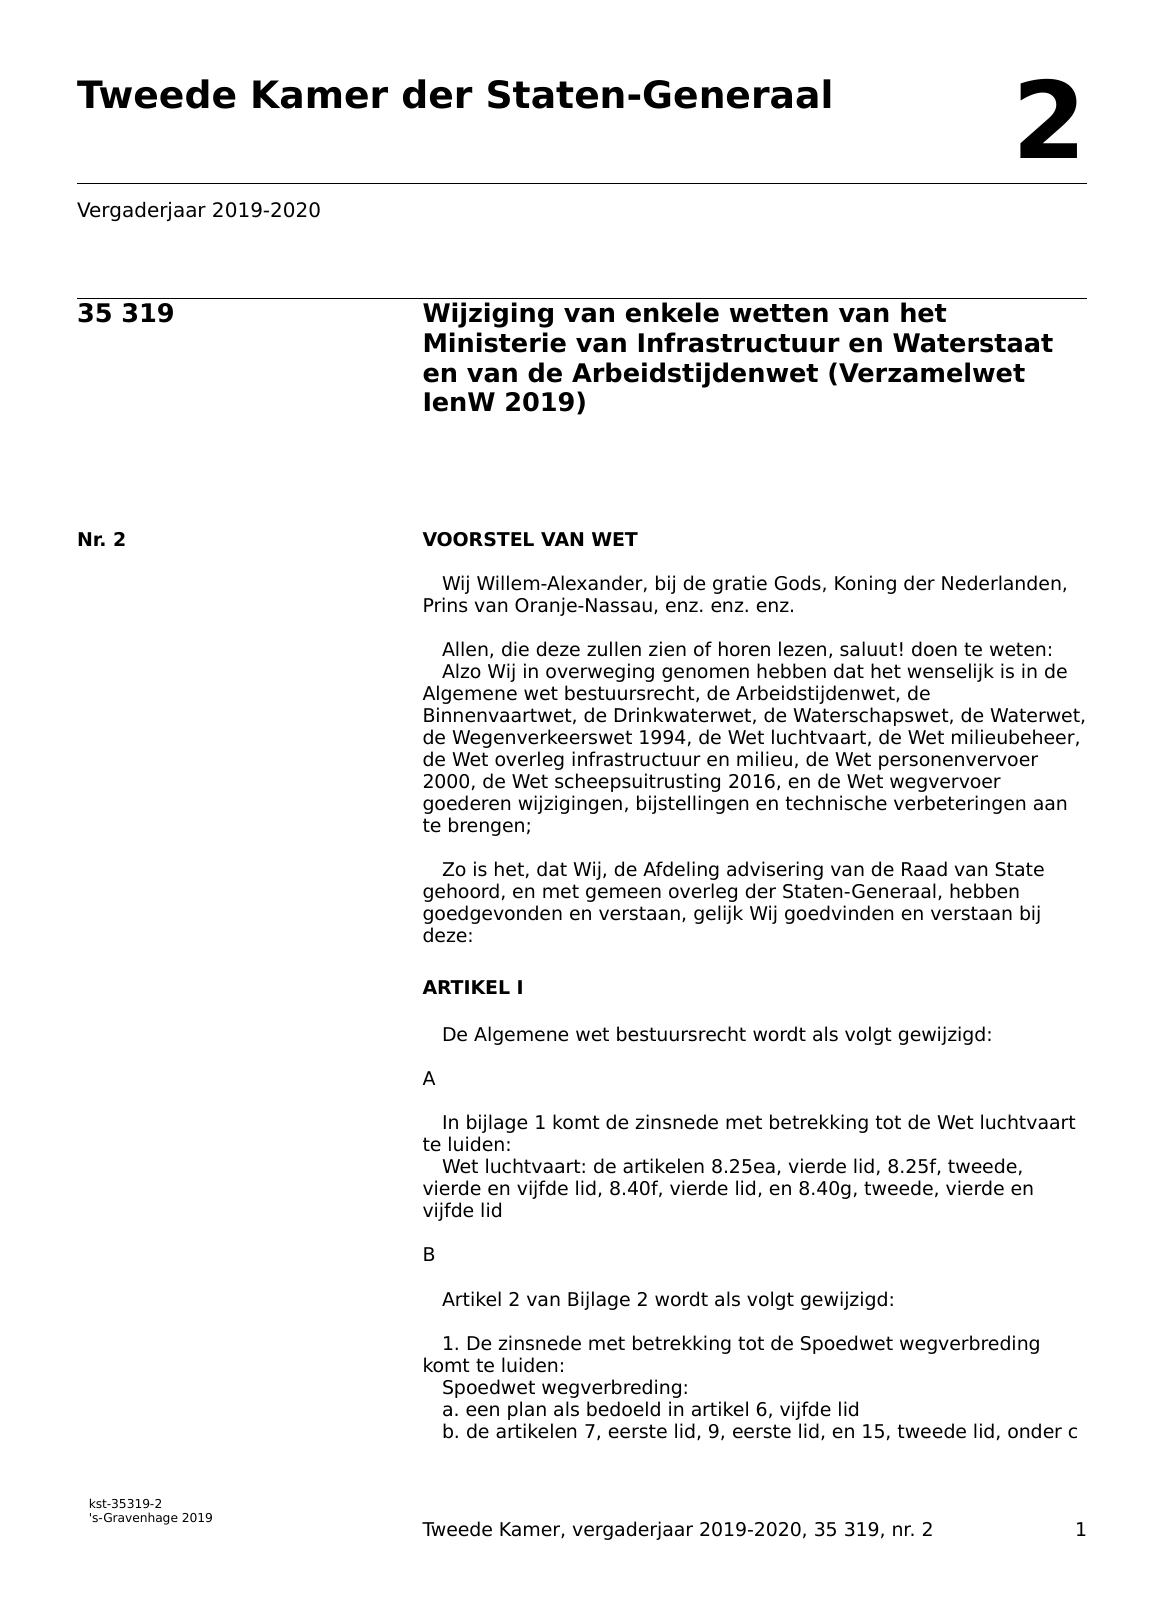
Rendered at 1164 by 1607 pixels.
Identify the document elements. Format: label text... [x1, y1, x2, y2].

text 1. De zinsnede met betrekking tot de Spoedwet wegverbreding komt te luiden: [422, 1333, 1087, 1377]
text Allen, die deze zullen zien of horen lezen, saluut! doen te weten: [422, 639, 1087, 661]
table_header Tweede Kamer der Staten-Generaal [77, 59, 886, 183]
text Wij Willem-Alexander, bij de gratie Gods, Koning der Nederlanden, Prins van Oranje-Nassau, enz. enz. enz. [422, 573, 1087, 617]
subtitle 35 319 Wijziging van enkele wetten van het Ministerie van Infrastructuur en Waterstaat en van de Arbeidstijdenwet (Verzamelwet IenW 2019) [77, 299, 1087, 418]
text De Algemene wet bestuursrecht wordt als volgt gewijzigd: [422, 1024, 1087, 1046]
text Wet luchtvaart: de artikelen 8.25ea, vierde lid, 8.25f, tweede, vierde en vijfde lid, 8.40f, vierde lid, en 8.40g, tweede, vierde en vijfde lid [422, 1156, 1087, 1222]
text B [422, 1244, 1087, 1266]
subtitle Nr. 2 VOORSTEL VAN WET [77, 529, 1087, 551]
text In bijlage 1 komt de zinsnede met betrekking tot de Wet luchtvaart te luiden: [422, 1112, 1087, 1156]
text b. de artikelen 7, eerste lid, 9, eerste lid, en 15, tweede lid, onder c [422, 1421, 1087, 1443]
table_header 2 [886, 59, 1087, 183]
text A [422, 1068, 1087, 1090]
text kst-35319-2 [88, 1497, 323, 1511]
text Spoedwet wegverbreding: [422, 1377, 1087, 1399]
table_cell Vergaderjaar 2019-2020 [77, 184, 1087, 298]
text Artikel 2 van Bijlage 2 wordt als volgt gewijzigd: [422, 1288, 1087, 1311]
text 's-Gravenhage 2019 [88, 1511, 323, 1525]
subtitle ARTIKEL I [422, 977, 1087, 999]
text Alzo Wij in overweging genomen hebben dat het wenselijk is in de Algemene wet bestuursrecht, de Arbeidstijdenwet, de Binnenvaartwet, de Drinkwaterwet, de Waterschapswet, de Waterwet, de Wegenverkeerswet 1994, de Wet luchtvaart, de Wet milieubeheer, de Wet overleg infrastructuur en milieu, de Wet personenvervoer 2000, de Wet scheepsuitrusting 2016, en de Wet wegvervoer goederen wijzigingen, bijstellingen en technische verbeteringen aan te brengen; [422, 661, 1087, 837]
text Zo is het, dat Wij, de Afdeling advisering van de Raad van State gehoord, en met gemeen overleg der Staten-Generaal, hebben goedgevonden en verstaan, gelijk Wij goedvinden en verstaan bij deze: [422, 859, 1087, 947]
text a. een plan als bedoeld in artikel 6, vijfde lid [422, 1399, 1087, 1421]
